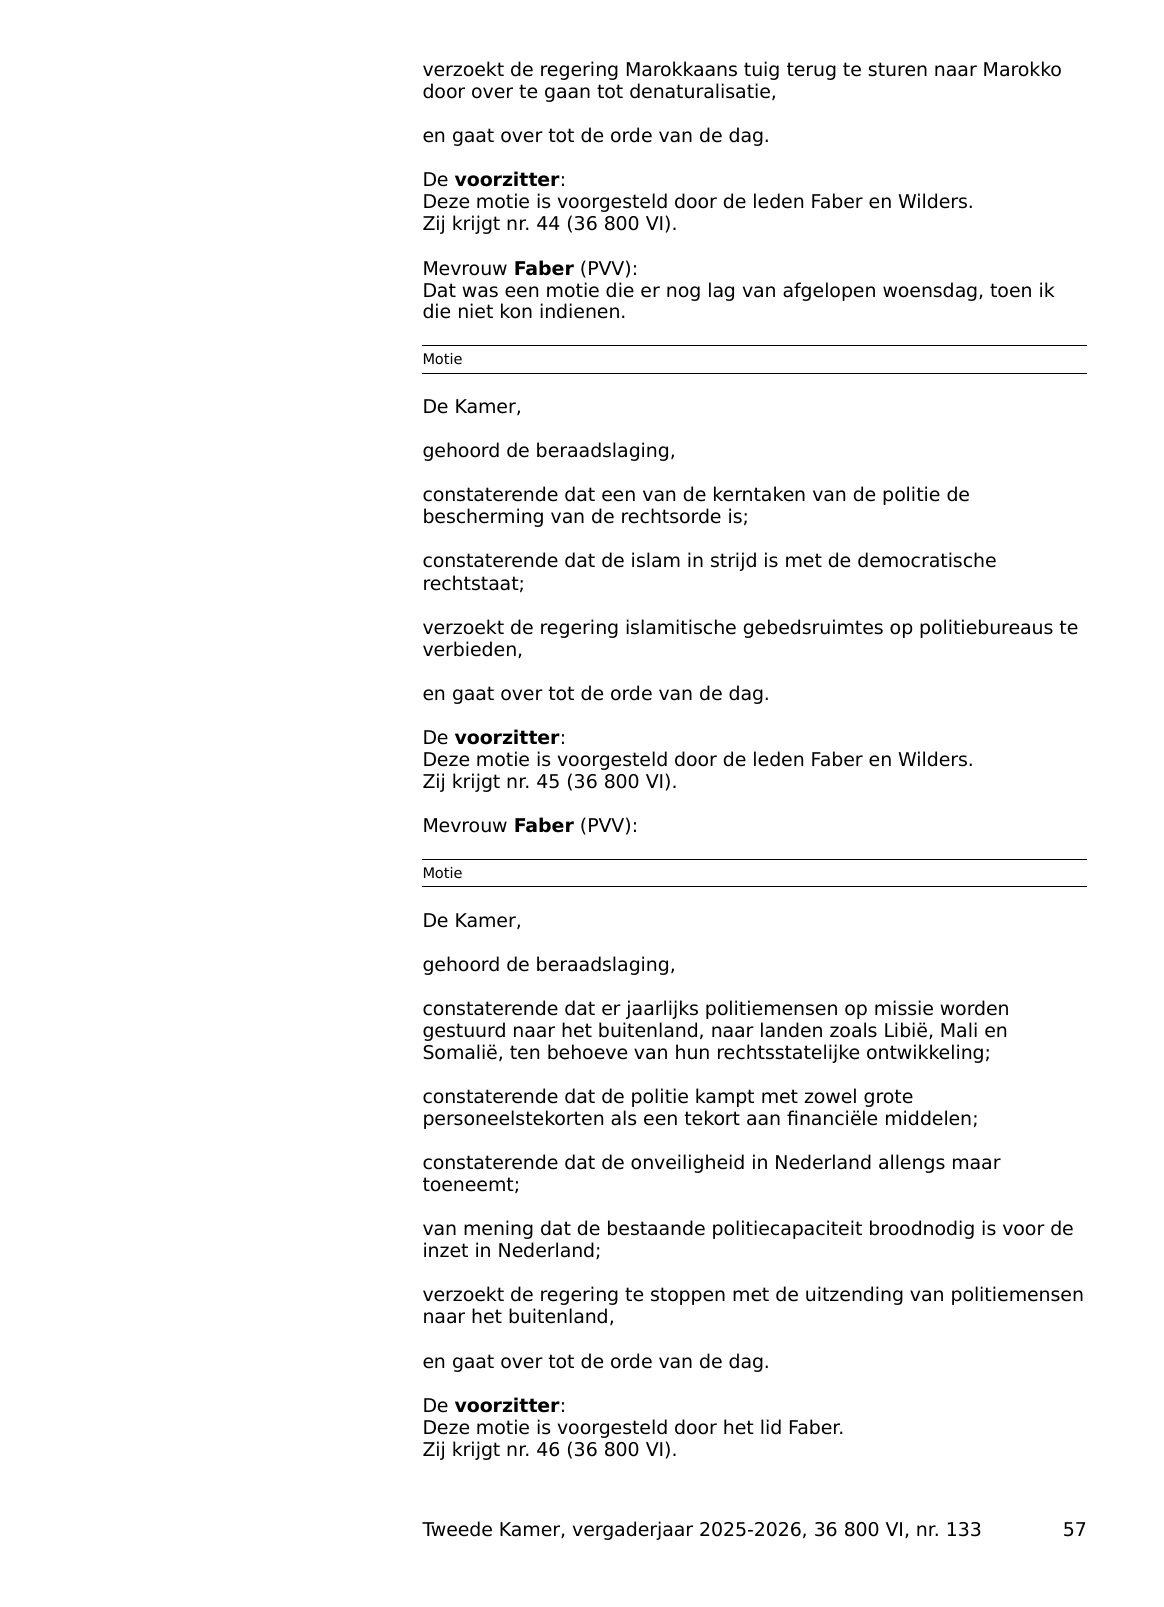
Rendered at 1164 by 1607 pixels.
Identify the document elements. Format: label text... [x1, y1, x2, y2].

text Deze motie is voorgesteld door de leden Faber en Wilders. [422, 191, 1087, 213]
text gehoord de beraadslaging, [422, 954, 1087, 976]
text verzoekt de regering islamitische gebedsruimtes op politiebureaus te verbieden, [422, 617, 1087, 661]
text en gaat over tot de orde van de dag. [422, 125, 1087, 147]
text Deze motie is voorgesteld door de leden Faber en Wilders. [422, 749, 1087, 771]
text Deze motie is voorgesteld door het lid Faber. [422, 1417, 1087, 1439]
text De voorzitter: [422, 169, 1087, 191]
text constaterende dat een van de kerntaken van de politie de bescherming van de rechtsorde is; [422, 484, 1087, 528]
table_header Motie [422, 860, 1087, 886]
text constaterende dat de onveiligheid in Nederland allengs maar toeneemt; [422, 1152, 1087, 1196]
text De voorzitter: [422, 727, 1087, 749]
text en gaat over tot de orde van de dag. [422, 1351, 1087, 1372]
text verzoekt de regering te stoppen met de uitzending van politiemensen naar het buitenland, [422, 1284, 1087, 1328]
text constaterende dat er jaarlijks politiemensen op missie worden gestuurd naar het buitenland, naar landen zoals Libië, Mali en Somalië, ten behoeve van hun rechtsstatelijke ontwikkeling; [422, 998, 1087, 1064]
text De Kamer, [422, 396, 1087, 418]
text verzoekt de regering Marokkaans tuig terug te sturen naar Marokko door over te gaan tot denaturalisatie, [422, 59, 1087, 103]
text constaterende dat de politie kampt met zowel grote personeelstekorten als een tekort aan financiële middelen; [422, 1086, 1087, 1130]
text De voorzitter: [422, 1395, 1087, 1417]
text Zij krijgt nr. 44 (36 800 VI). [422, 213, 1087, 235]
text Mevrouw Faber (PVV): [422, 815, 1087, 837]
text en gaat over tot de orde van de dag. [422, 683, 1087, 705]
table_header Motie [422, 346, 1087, 373]
text gehoord de beraadslaging, [422, 440, 1087, 462]
text van mening dat de bestaande politiecapaciteit broodnodig is voor de inzet in Nederland; [422, 1218, 1087, 1262]
text De Kamer, [422, 909, 1087, 931]
text Zij krijgt nr. 45 (36 800 VI). [422, 771, 1087, 793]
text constaterende dat de islam in strijd is met de democratische rechtstaat; [422, 550, 1087, 594]
text Mevrouw Faber (PVV): [422, 257, 1087, 279]
text Zij krijgt nr. 46 (36 800 VI). [422, 1439, 1087, 1461]
text Dat was een motie die er nog lag van afgelopen woensdag, toen ik die niet kon indienen. [422, 279, 1087, 323]
